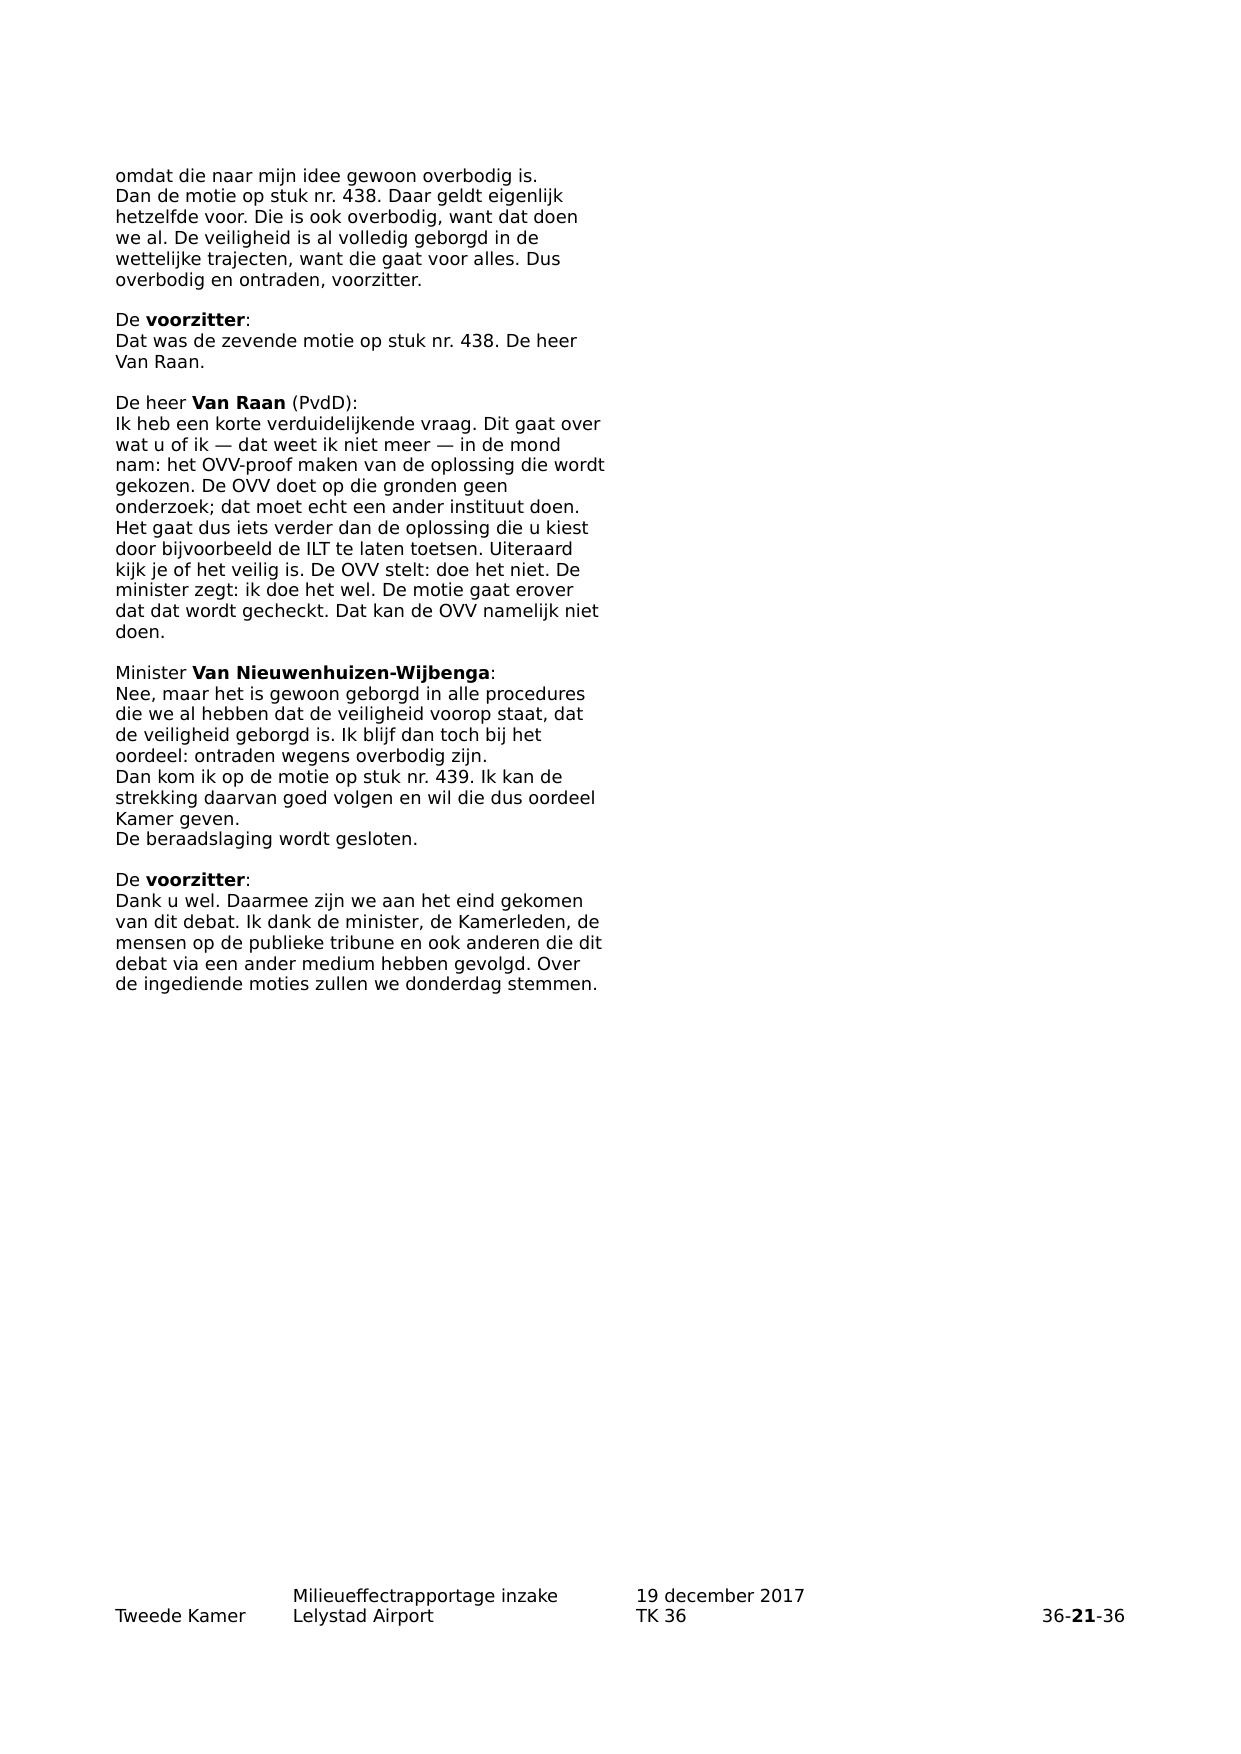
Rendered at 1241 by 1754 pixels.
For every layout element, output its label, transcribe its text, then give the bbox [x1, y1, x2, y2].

text Minister Van Nieuwenhuizen-Wijbenga: [115, 663, 605, 683]
text Dat was de zevende motie op stuk nr. 438. De heer Van Raan. [115, 331, 605, 373]
text omdat die naar mijn idee gewoon overbodig is. [115, 165, 605, 186]
text De heer Van Raan (PvdD): [115, 393, 605, 413]
text Ik heb een korte verduidelijkende vraag. Dit gaat over wat u of ik — dat weet ik niet meer — in de mond nam: het OVV-proof maken van de oplossing die wordt gekozen. De OVV doet op die gronden geen onderzoek; dat moet echt een ander instituut doen. Het gaat dus iets verder dan de oplossing die u kiest door bijvoorbeeld de ILT te laten toetsen. Uiteraard kijk je of het veilig is. De OVV stelt: doe het niet. De minister zegt: ik doe het wel. De motie gaat erover dat dat wordt gecheckt. Dat kan de OVV namelijk niet doen. [115, 413, 605, 643]
text De beraadslaging wordt gesloten. [115, 829, 605, 850]
text Dank u wel. Daarmee zijn we aan het eind gekomen van dit debat. Ik dank de minister, de Kamerleden, de mensen op de publieke tribune en ook anderen die dit debat via een ander medium hebben gevolgd. Over de ingediende moties zullen we donderdag stemmen. [115, 891, 605, 995]
text Dan kom ik op de motie op stuk nr. 439. Ik kan de strekking daarvan goed volgen en wil die dus oordeel Kamer geven. [115, 767, 605, 829]
text Dan de motie op stuk nr. 438. Daar geldt eigenlijk hetzelfde voor. Die is ook overbodig, want dat doen we al. De veiligheid is al volledig geborgd in de wettelijke trajecten, want die gaat voor alles. Dus overbodig en ontraden, voorzitter. [115, 186, 605, 290]
text De voorzitter: [115, 870, 605, 891]
text Nee, maar het is gewoon geborgd in alle procedures die we al hebben dat de veiligheid voorop staat, dat de veiligheid geborgd is. Ik blijf dan toch bij het oordeel: ontraden wegens overbodig zijn. [115, 683, 605, 767]
text De voorzitter: [115, 310, 605, 331]
